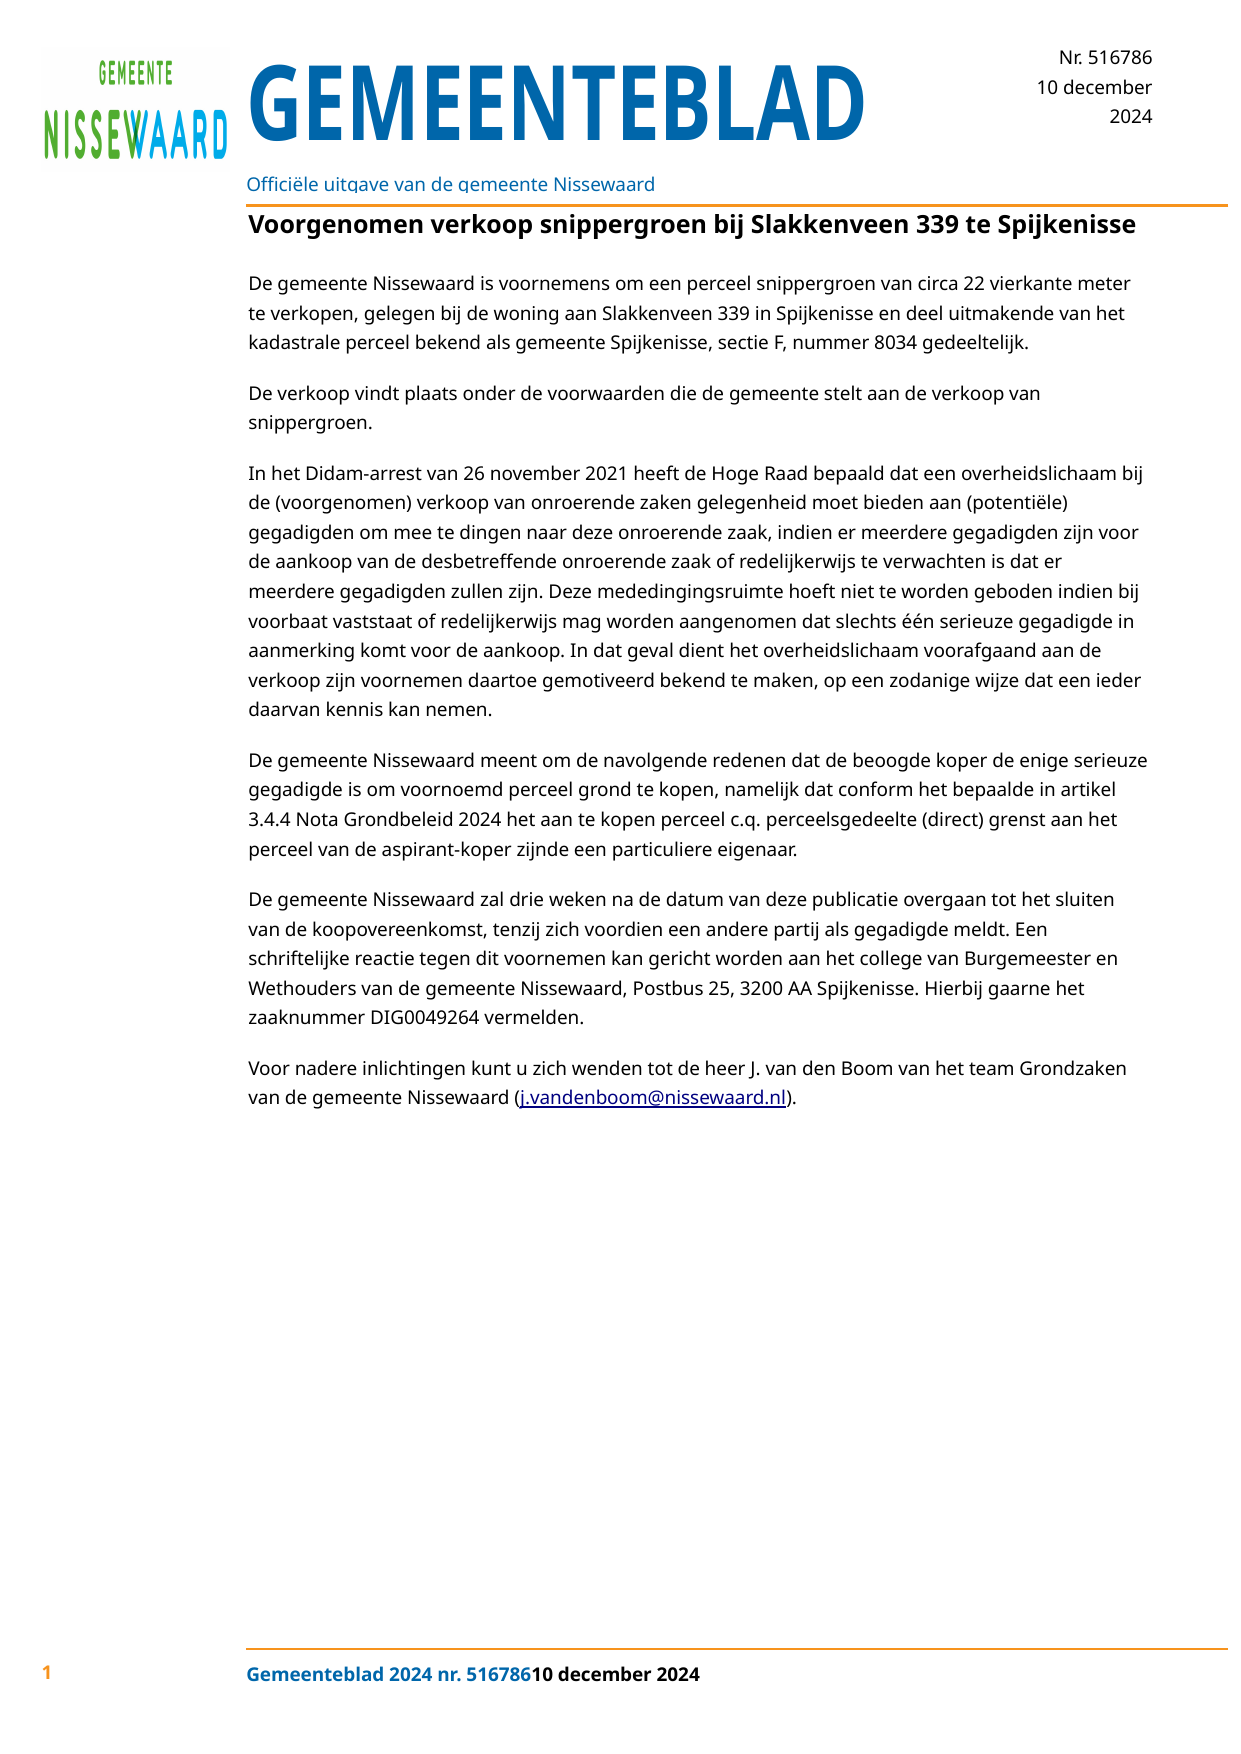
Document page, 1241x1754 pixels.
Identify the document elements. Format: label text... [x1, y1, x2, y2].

text Voor nadere inlichtingen kunt u zich wenden tot de heer J. van den Boom van het team Grondzaken van de gemeente Nissewaard (j.vandenboom@nissewaard.nl). [248, 1055, 1152, 1110]
text Voorgenomen verkoop snippergroen bij Slakkenveen 339 te Spijkenisse [248, 207, 1152, 241]
text De gemeente Nissewaard zal drie weken na de datum van deze publicatie overgaan tot het sluiten van de koopovereenkomst, tenzij zich voordien een andere partij als gegadigde meldt. Een schriftelijke reactie tegen dit voornemen kan gericht worden aan het college van Burgemeester en Wethouders van de gemeente Nissewaard, Postbus 25, 3200 AA Spijkenisse. Hierbij gaarne het zaaknummer DIG0049264 vermelden. [248, 886, 1152, 1030]
text De gemeente Nissewaard meent om de navolgende redenen dat de beoogde koper de enige serieuze gegadigde is om voornoemd perceel grond te kopen, namelijk dat conform het bepaalde in artikel 3.4.4 Nota Grondbeleid 2024 het aan te kopen perceel c.q. perceelsgedeelte (direct) grenst aan het perceel van de aspirant-koper zijnde een particuliere eigenaar. [248, 747, 1152, 861]
text De verkoop vindt plaats onder de voorwaarden die de gemeente stelt aan de verkoop van snippergroen. [248, 380, 1152, 435]
text De gemeente Nissewaard is voornemens om een perceel snippergroen van circa 22 vierkante meter te verkopen, gelegen bij de woning aan Slakkenveen 339 in Spijkenisse en deel uitmakende van het kadastrale perceel bekend als gemeente Spijkenisse, sectie F, nummer 8034 gedeeltelijk. [248, 270, 1152, 355]
picture [41, 47, 231, 172]
text In het Didam-arrest van 26 november 2021 heeft de Hoge Raad bepaald dat een overheidslichaam bij de (voorgenomen) verkoop van onroerende zaken gelegenheid moet bieden aan (potentiële) gegadigden om mee te dingen naar deze onroerende zaak, indien er meerdere gegadigden zijn voor de aankoop van de desbetreffende onroerende zaak of redelijkerwijs te verwachten is dat er meerdere gegadigden zullen zijn. Deze mededingingsruimte hoeft niet te worden geboden indien bij voorbaat vaststaat of redelijkerwijs mag worden aangenomen dat slechts één serieuze gegadigde in aanmerking komt voor de aankoop. In dat geval dient het overheidslichaam voorafgaand aan de verkoop zijn voornemen daartoe gemotiveerd bekend te maken, op een zodanige wijze dat een ieder daarvan kennis kan nemen. [248, 460, 1152, 722]
